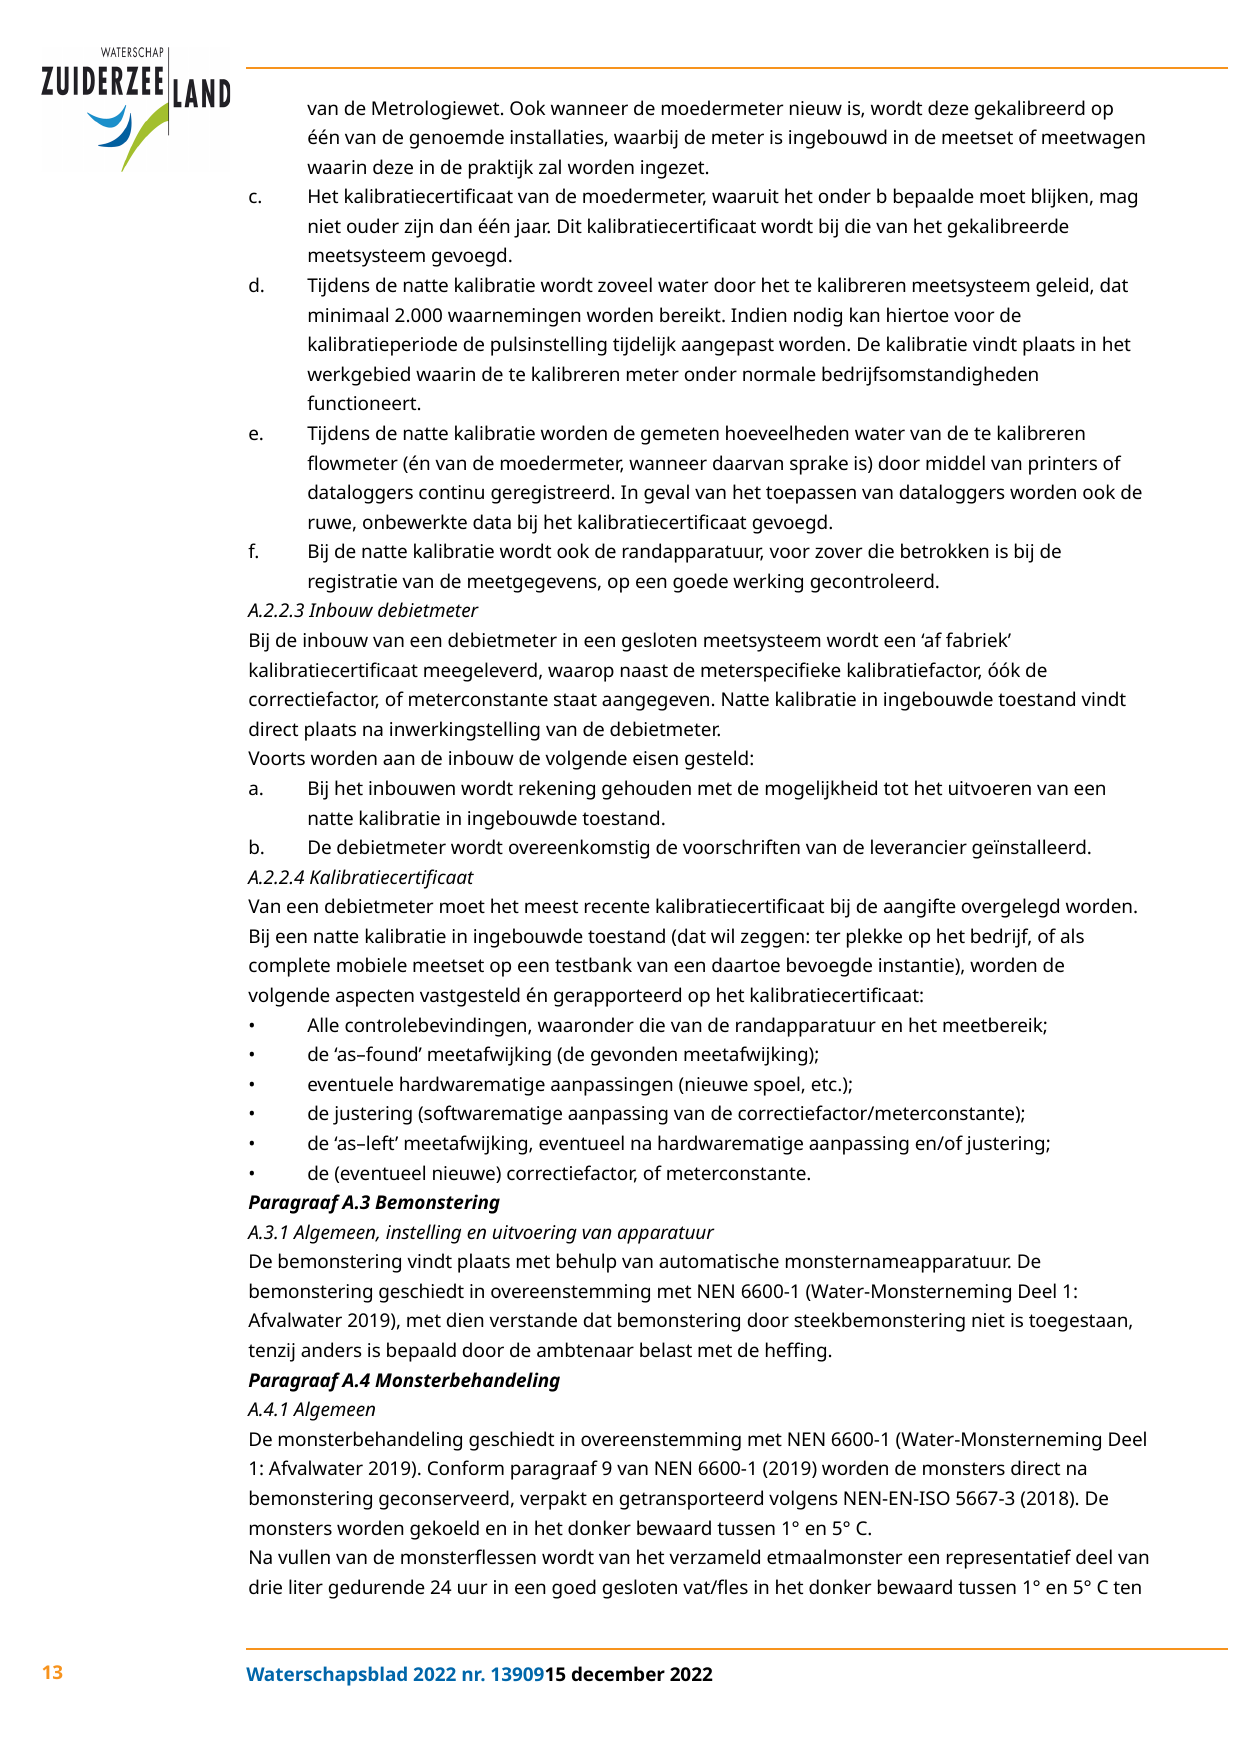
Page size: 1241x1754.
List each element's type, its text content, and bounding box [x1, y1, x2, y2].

text A.4.1 Algemeen [248, 1396, 1152, 1422]
text De monsterbehandeling geschiedt in overeenstemming met NEN 6600-1 (Water-Monsterneming Deel 1: Afvalwater 2019). Conform paragraaf 9 van NEN 6600-1 (2019) worden de monsters direct na bemonstering geconserveerd, verpakt en getransporteerd volgens NEN-EN-ISO 5667-3 (2018). De monsters worden gekoeld en in het donker bewaard tussen 1° en 5° C. [248, 1426, 1152, 1541]
picture [41, 47, 231, 172]
list Bij de natte kalibratie wordt ook de randapparatuur, voor zover die betrokken is bij de registratie van de meetgegevens, op een goede werking gecontroleerd. [248, 538, 1152, 594]
text A.2.2.4 Kalibratiecertificaat [248, 864, 1152, 890]
list de justering (softwarematige aanpassing van de correctiefactor/meterconstante); [248, 1101, 1152, 1126]
list eventuele hardwarematige aanpassingen (nieuwe spoel, etc.); [248, 1071, 1152, 1097]
text Paragraaf A.4 Monsterbehandeling [248, 1367, 1152, 1393]
list Tijdens de natte kalibratie worden de gemeten hoeveelheden water van de te kalibreren flowmeter (én van de moedermeter, wanneer daarvan sprake is) door middel van printers of dataloggers continu geregistreerd. In geval van het toepassen van dataloggers worden ook de ruwe, onbewerkte data bij het kalibratiecertificaat gevoegd. [248, 420, 1152, 535]
list van de Metrologiewet. Ook wanneer de moedermeter nieuw is, wordt deze gekalibreerd op één van de genoemde installaties, waarbij de meter is ingebouwd in de meetset of meetwagen waarin deze in de praktijk zal worden ingezet. [248, 95, 1152, 180]
text Na vullen van de monsterflessen wordt van het verzameld etmaalmonster een representatief deel van drie liter gedurende 24 uur in een goed gesloten vat/fles in het donker bewaard tussen 1° en 5° C ten [248, 1544, 1152, 1600]
list de ‘as–found’ meetafwijking (de gevonden meetafwijking); [248, 1041, 1152, 1067]
text De bemonstering vindt plaats met behulp van automatische monsternameapparatuur. De bemonstering geschiedt in overeenstemming met NEN 6600-1 (Water-Monsterneming Deel 1: Afvalwater 2019), met dien verstande dat bemonstering door steekbemonstering niet is toegestaan, tenzij anders is bepaald door de ambtenaar belast met de heffing. [248, 1248, 1152, 1363]
list Alle controlebevindingen, waaronder die van de randapparatuur en het meetbereik; [248, 1012, 1152, 1038]
list de ‘as–left’ meetafwijking, eventueel na hardwarematige aanpassing en/of justering; [248, 1130, 1152, 1156]
list de (eventueel nieuwe) correctiefactor, of meterconstante. [248, 1160, 1152, 1186]
list Het kalibratiecertificaat van de moedermeter, waaruit het onder b bepaalde moet blijken, mag niet ouder zijn dan één jaar. Dit kalibratiecertificaat wordt bij die van het gekalibreerde meetsysteem gevoegd. [248, 183, 1152, 268]
list Bij het inbouwen wordt rekening gehouden met de mogelijkheid tot het uitvoeren van een natte kalibratie in ingebouwde toestand. [248, 775, 1152, 831]
text Voorts worden aan de inbouw de volgende eisen gesteld: [248, 746, 1152, 771]
text Bij de inbouw van een debietmeter in een gesloten meetsysteem wordt een ‘af fabriek’ kalibratiecertificaat meegeleverd, waarop naast de meterspecifieke kalibratiefactor, óók de correctiefactor, of meterconstante staat aangegeven. Natte kalibratie in ingebouwde toestand vindt direct plaats na inwerkingstelling van de debietmeter. [248, 627, 1152, 742]
text Van een debietmeter moet het meest recente kalibratiecertificaat bij de aangifte overgelegd worden. Bij een natte kalibratie in ingebouwde toestand (dat wil zeggen: ter plekke op het bedrijf, of als complete mobiele meetset op een testbank van een daartoe bevoegde instantie), worden de volgende aspecten vastgesteld én gerapporteerd op het kalibratiecertificaat: [248, 893, 1152, 1008]
text Paragraaf A.3 Bemonstering [248, 1189, 1152, 1215]
text A.2.2.3 Inbouw debietmeter [248, 598, 1152, 623]
list Tijdens de natte kalibratie wordt zoveel water door het te kalibreren meetsysteem geleid, dat minimaal 2.000 waarnemingen worden bereikt. Indien nodig kan hiertoe voor de kalibratieperiode de pulsinstelling tijdelijk aangepast worden. De kalibratie vindt plaats in het werkgebied waarin de te kalibreren meter onder normale bedrijfsomstandigheden functioneert. [248, 272, 1152, 416]
text A.3.1 Algemeen, instelling en uitvoering van apparatuur [248, 1219, 1152, 1245]
list De debietmeter wordt overeenkomstig de voorschriften van de leverancier geïnstalleerd. [248, 834, 1152, 860]
